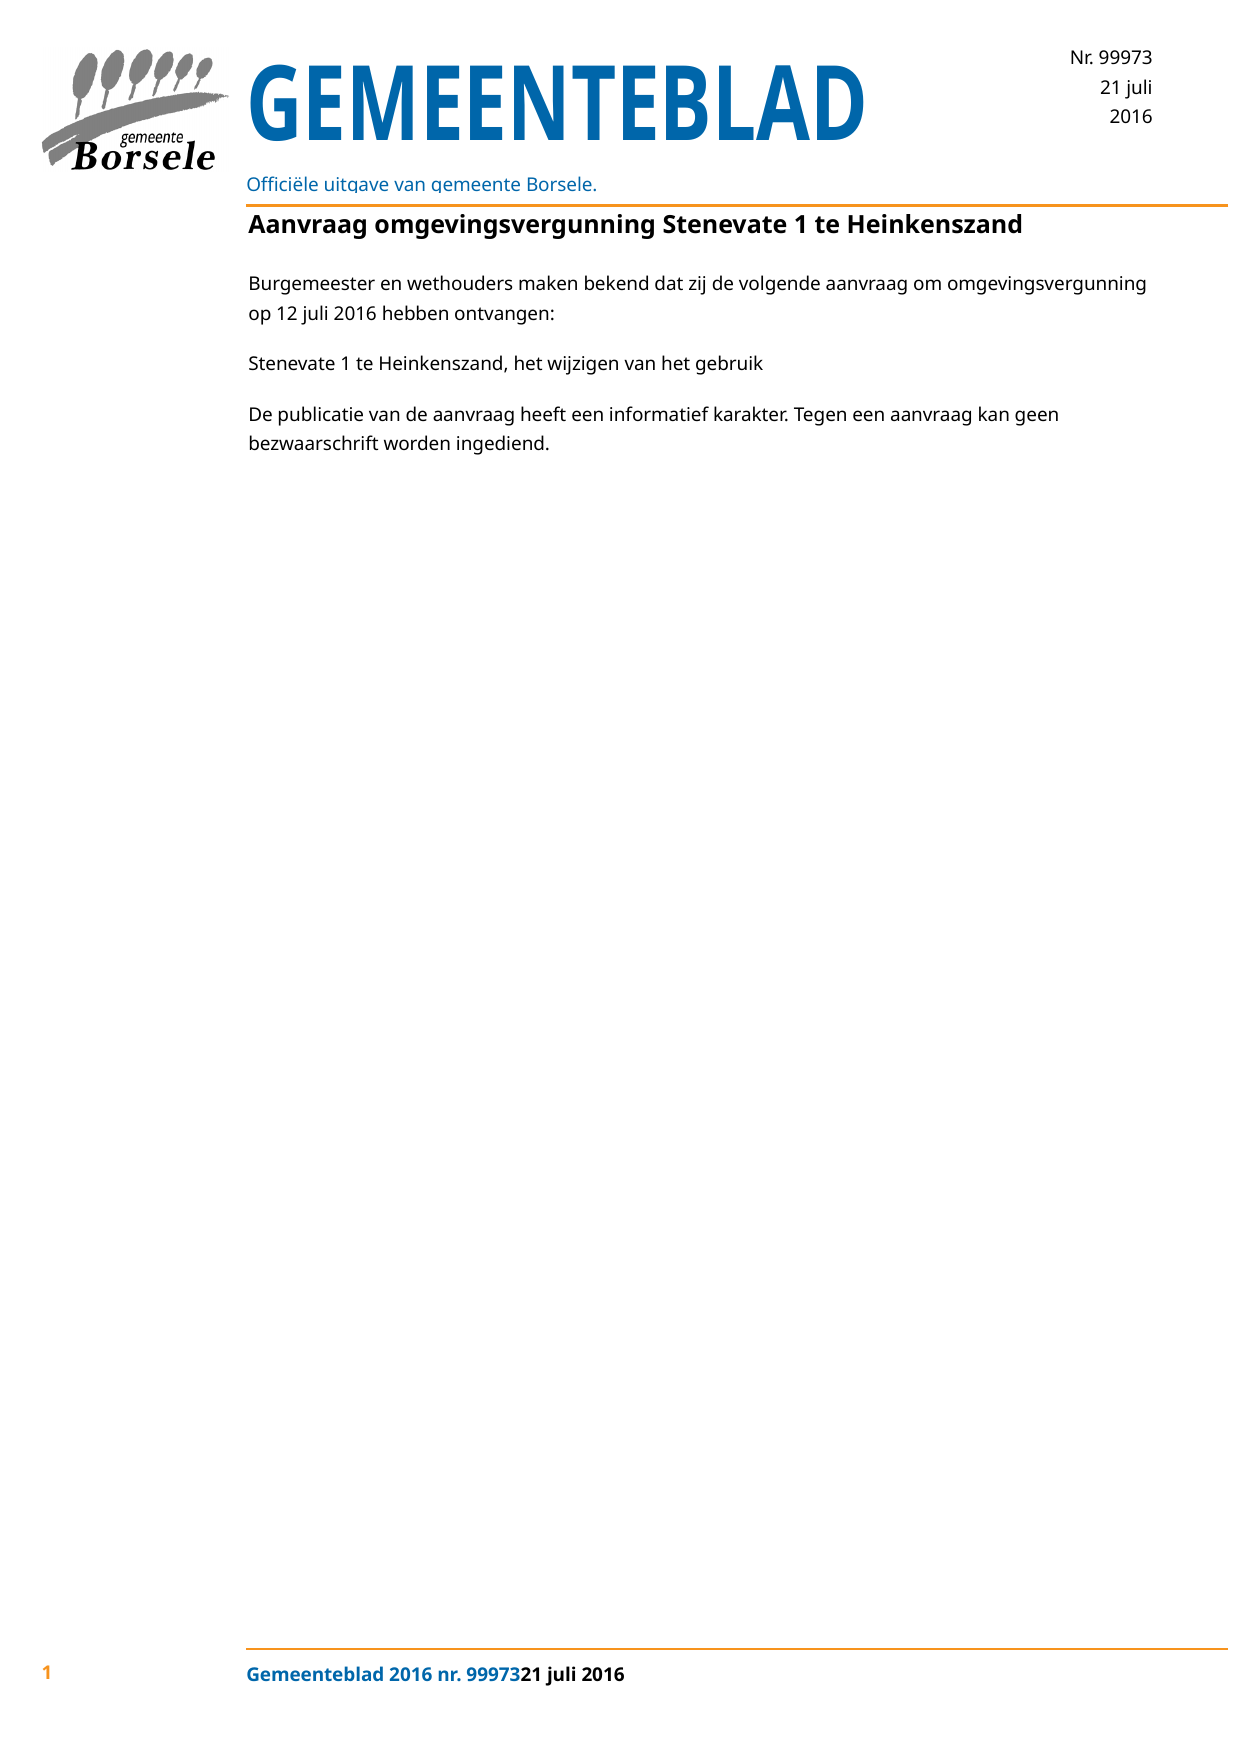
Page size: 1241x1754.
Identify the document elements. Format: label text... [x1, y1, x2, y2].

picture [41, 47, 231, 172]
text De publicatie van de aanvraag heeft een informatief karakter. Tegen een aanvraag kan geen bezwaarschrift worden ingediend. [248, 401, 1152, 456]
text Stenevate 1 te Heinkenszand, het wijzigen van het gebruik [248, 350, 1152, 376]
text Burgemeester en wethouders maken bekend dat zij de volgende aanvraag om omgevingsvergunning op 12 juli 2016 hebben ontvangen: [248, 270, 1152, 326]
text Aanvraag omgevingsvergunning Stenevate 1 te Heinkenszand [248, 207, 1152, 241]
